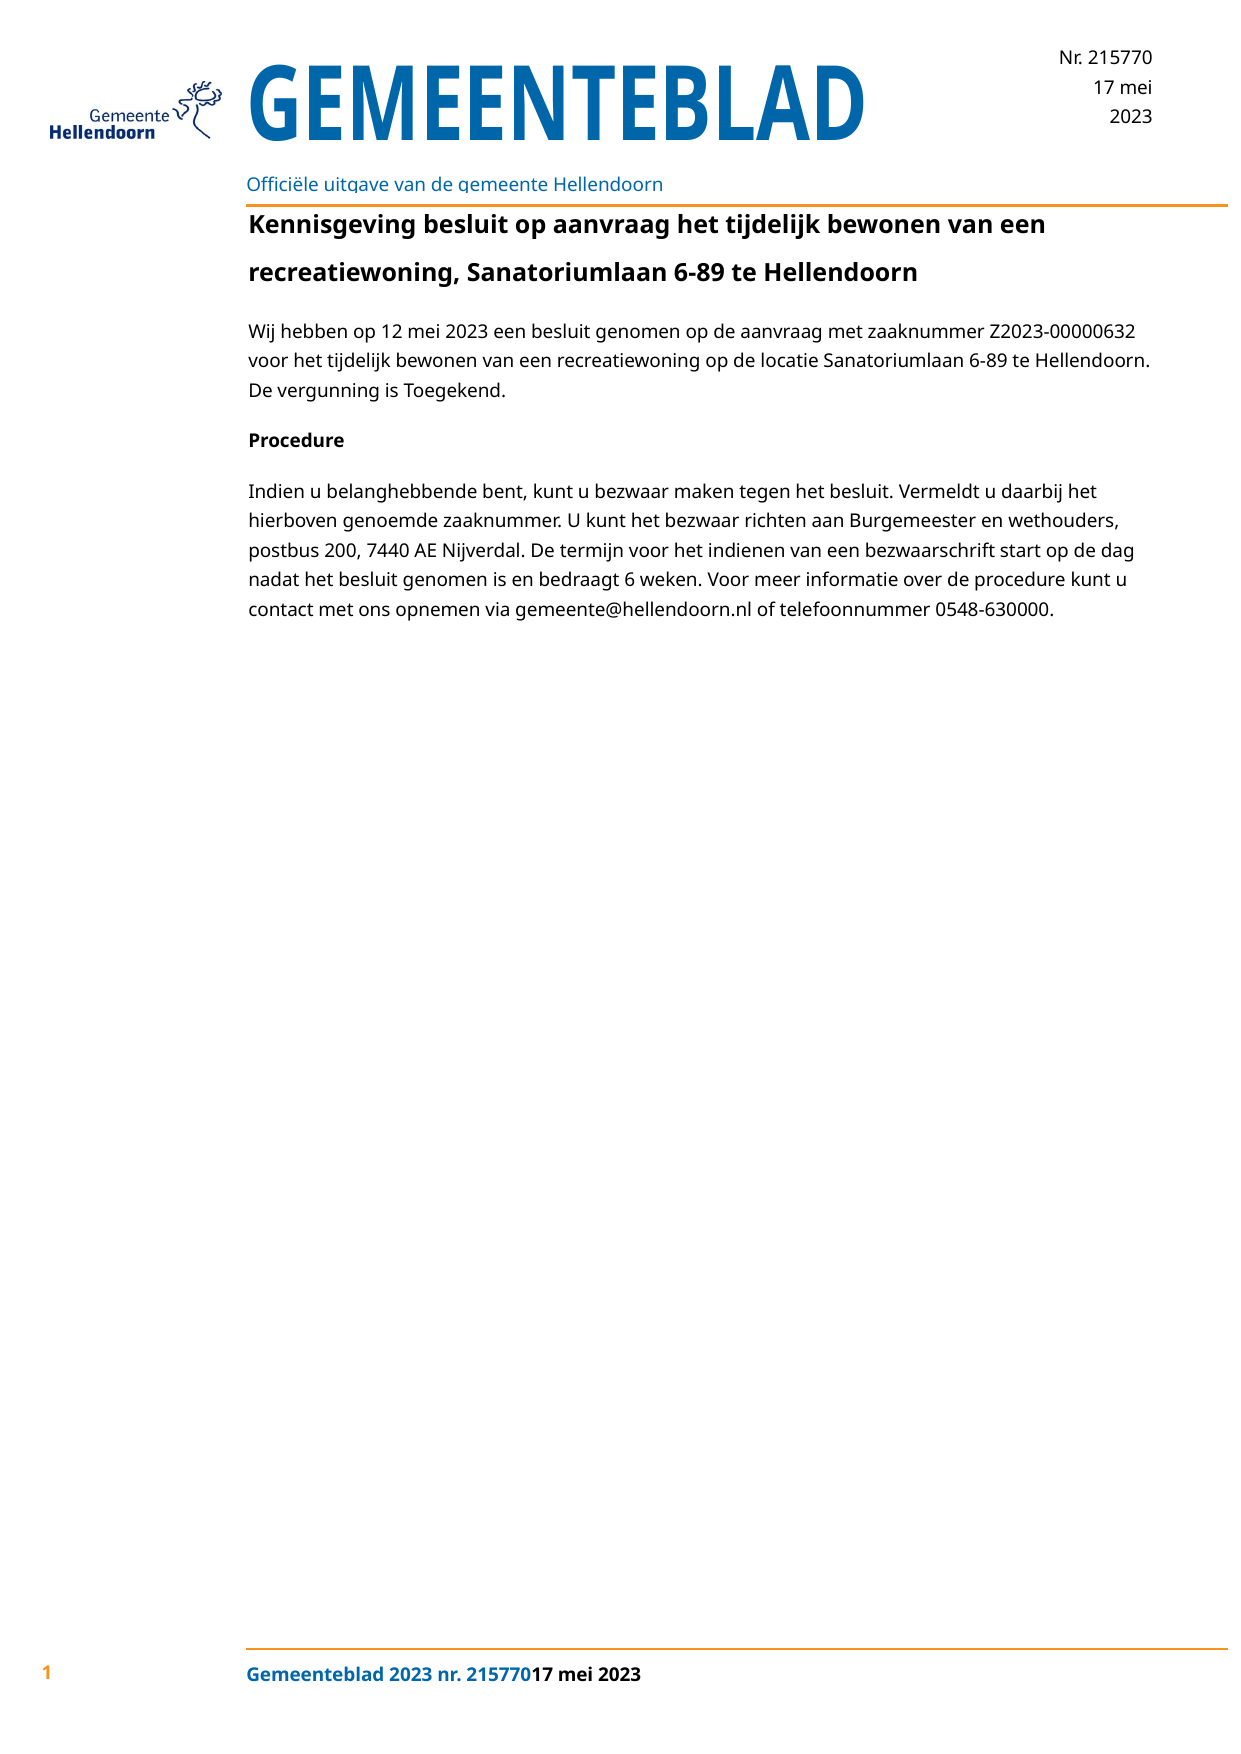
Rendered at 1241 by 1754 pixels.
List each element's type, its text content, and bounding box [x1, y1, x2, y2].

text Wij hebben op 12 mei 2023 een besluit genomen op de aanvraag met zaaknummer Z2023-00000632 voor het tijdelijk bewonen van een recreatiewoning op de locatie Sanatoriumlaan 6-89 te Hellendoorn. De vergunning is Toegekend. [248, 318, 1152, 403]
text Kennisgeving besluit op aanvraag het tijdelijk bewonen van een recreatiewoning, Sanatoriumlaan 6-89 te Hellendoorn [248, 207, 1152, 288]
picture [41, 47, 231, 172]
text Indien u belanghebbende bent, kunt u bezwaar maken tegen het besluit. Vermeldt u daarbij het hierboven genoemde zaaknummer. U kunt het bezwaar richten aan Burgemeester en wethouders, postbus 200, 7440 AE Nijverdal. De termijn voor het indienen van een bezwaarschrift start op de dag nadat het besluit genomen is en bedraagt 6 weken. Voor meer informatie over de procedure kunt u contact met ons opnemen via gemeente@hellendoorn.nl of telefoonnummer 0548-630000. [248, 478, 1152, 622]
text Procedure [248, 427, 1152, 453]
